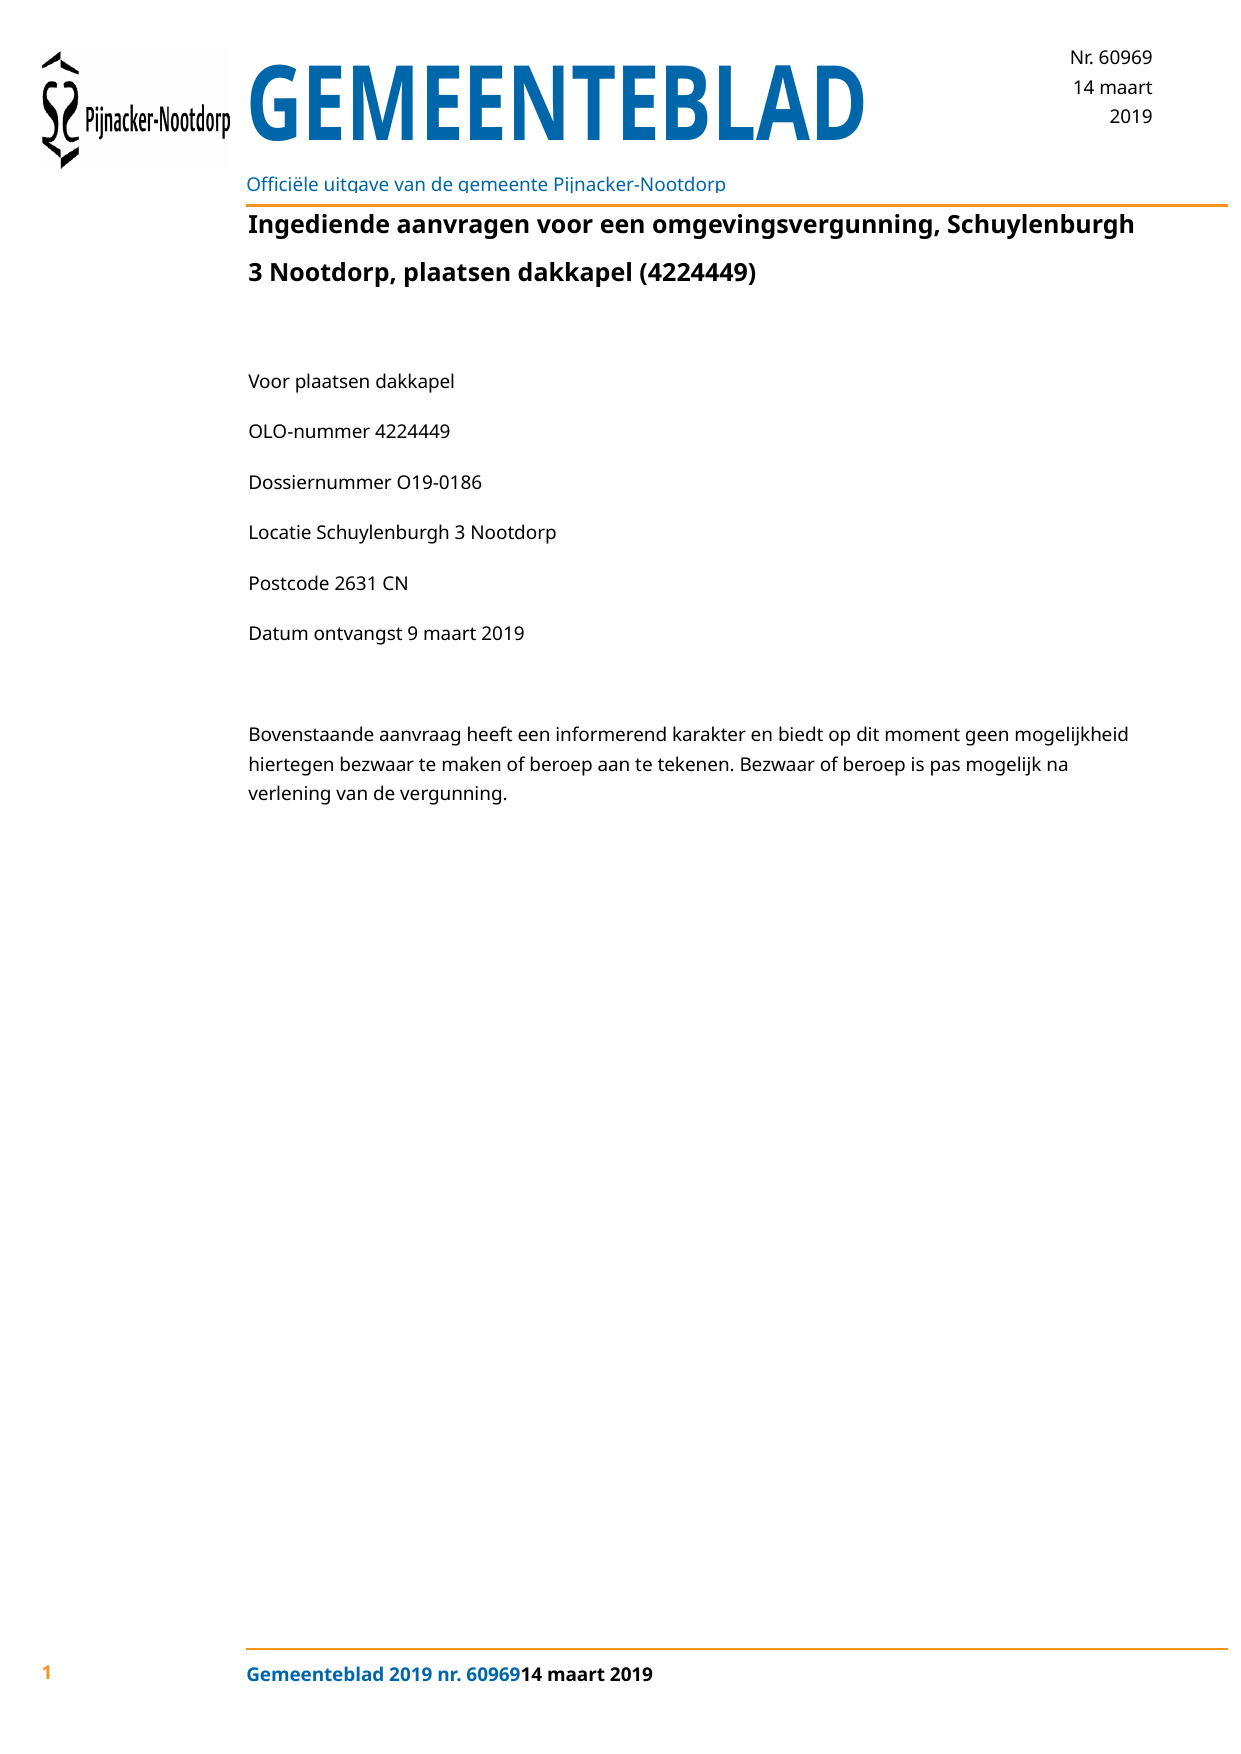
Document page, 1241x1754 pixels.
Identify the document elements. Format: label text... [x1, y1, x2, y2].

text Voor plaatsen dakkapel [248, 368, 1152, 394]
text Postcode 2631 CN [248, 570, 1152, 596]
text Ingediende aanvragen voor een omgevingsvergunning, Schuylenburgh 3 Nootdorp, plaatsen dakkapel (4224449) [248, 207, 1152, 288]
text Bovenstaande aanvraag heeft een informerend karakter en biedt op dit moment geen mogelijkheid hiertegen bezwaar te maken of beroep aan te tekenen. Bezwaar of beroep is pas mogelijk na verlening van de vergunning. [248, 721, 1152, 806]
text OLO-nummer 4224449 [248, 419, 1152, 444]
picture [41, 47, 231, 172]
text Dossiernummer O19-0186 [248, 469, 1152, 495]
text Locatie Schuylenburgh 3 Nootdorp [248, 519, 1152, 545]
text Datum ontvangst 9 maart 2019 [248, 620, 1152, 646]
